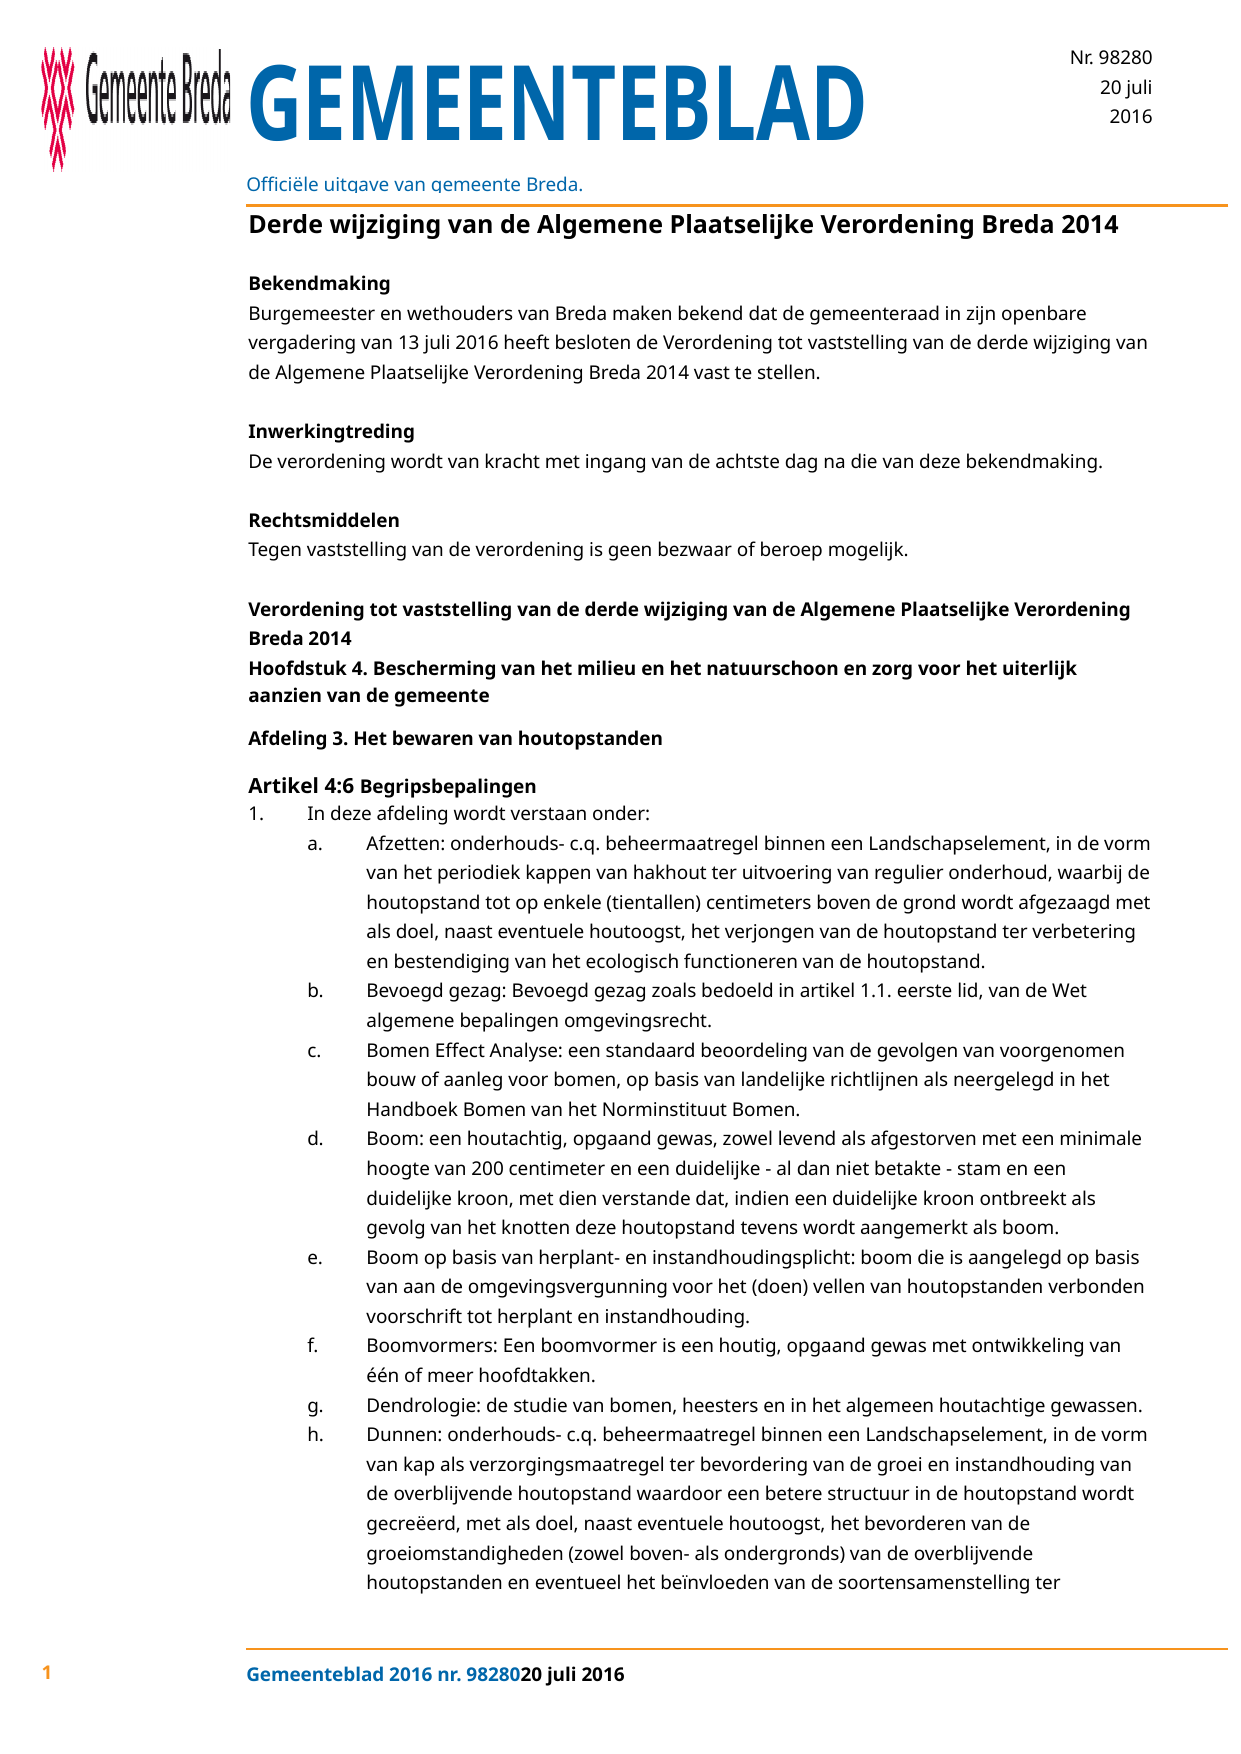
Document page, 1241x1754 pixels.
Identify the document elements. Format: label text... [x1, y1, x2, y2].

list Boom: een houtachtig, opgaand gewas, zowel levend als afgestorven met een minimale hoogte van 200 centimeter en een duidelijke - al dan niet betakte - stam en een duidelijke kroon, met dien verstande dat, indien een duidelijke kroon ontbreekt als gevolg van het knotten deze houtopstand tevens wordt aangemerkt als boom. [307, 1126, 1152, 1240]
list Dunnen: onderhouds- c.q. beheermaatregel binnen een Landschapselement, in de vorm van kap als verzorgingsmaatregel ter bevordering van de groei en instandhouding van de overblijvende houtopstand waardoor een betere structuur in de houtopstand wordt gecreëerd, met als doel, naast eventuele houtoogst, het bevorderen van de groeiomstandigheden (zowel boven- als ondergronds) van de overblijvende houtopstanden en eventueel het beïnvloeden van de soortensamenstelling ter [307, 1421, 1152, 1595]
text Afdeling 3. Het bewaren van houtopstanden [248, 725, 1152, 751]
text Rechtsmiddelen [248, 507, 1152, 533]
text Inwerkingtreding [248, 418, 1152, 444]
list Dendrologie: de studie van bomen, heesters en in het algemeen houtachtige gewassen. [307, 1392, 1152, 1417]
picture [41, 47, 231, 172]
text Verordening tot vaststelling van de derde wijziging van de Algemene Plaatselijke Verordening Breda 2014 [248, 596, 1152, 651]
text Artikel 4:6 Begripsbepalingen [248, 772, 1152, 800]
list Bevoegd gezag: Bevoegd gezag zoals bedoeld in artikel 1.1. eerste lid, van de Wet algemene bepalingen omgevingsrecht. [307, 978, 1152, 1033]
text Burgemeester en wethouders van Breda maken bekend dat de gemeenteraad in zijn openbare vergadering van 13 juli 2016 heeft besloten de Verordening tot vaststelling van de derde wijziging van de Algemene Plaatselijke Verordening Breda 2014 vast te stellen. [248, 300, 1152, 385]
list Boomvormers: Een boomvormer is een houtig, opgaand gewas met ontwikkeling van één of meer hoofdtakken. [307, 1333, 1152, 1388]
text Derde wijziging van de Algemene Plaatselijke Verordening Breda 2014 [248, 207, 1152, 241]
list Afzetten: onderhouds- c.q. beheermaatregel binnen een Landschapselement, in de vorm van het periodiek kappen van hakhout ter uitvoering van regulier onderhoud, waarbij de houtopstand tot op enkele (tientallen) centimeters boven de grond wordt afgezaagd met als doel, naast eventuele houtoogst, het verjongen van de houtopstand ter verbetering en bestendiging van het ecologisch functioneren van de houtopstand. [307, 830, 1152, 974]
list Boom op basis van herplant- en instandhoudingsplicht: boom die is aangelegd op basis van aan de omgevingsvergunning voor het (doen) vellen van houtopstanden verbonden voorschrift tot herplant en instandhouding. [307, 1244, 1152, 1329]
text Bekendmaking [248, 270, 1152, 296]
list In deze afdeling wordt verstaan onder: [248, 800, 1152, 826]
list Bomen Effect Analyse: een standaard beoordeling van de gevolgen van voorgenomen bouw of aanleg voor bomen, op basis van landelijke richtlijnen als neergelegd in het Handboek Bomen van het Norminstituut Bomen. [307, 1037, 1152, 1122]
text Tegen vaststelling van de verordening is geen bezwaar of beroep mogelijk. [248, 537, 1152, 562]
text De verordening wordt van kracht met ingang van de achtste dag na die van deze bekendmaking. [248, 448, 1152, 473]
text Hoofdstuk 4. Bescherming van het milieu en het natuurschoon en zorg voor het uiterlijk aanzien van de gemeente [248, 655, 1152, 709]
